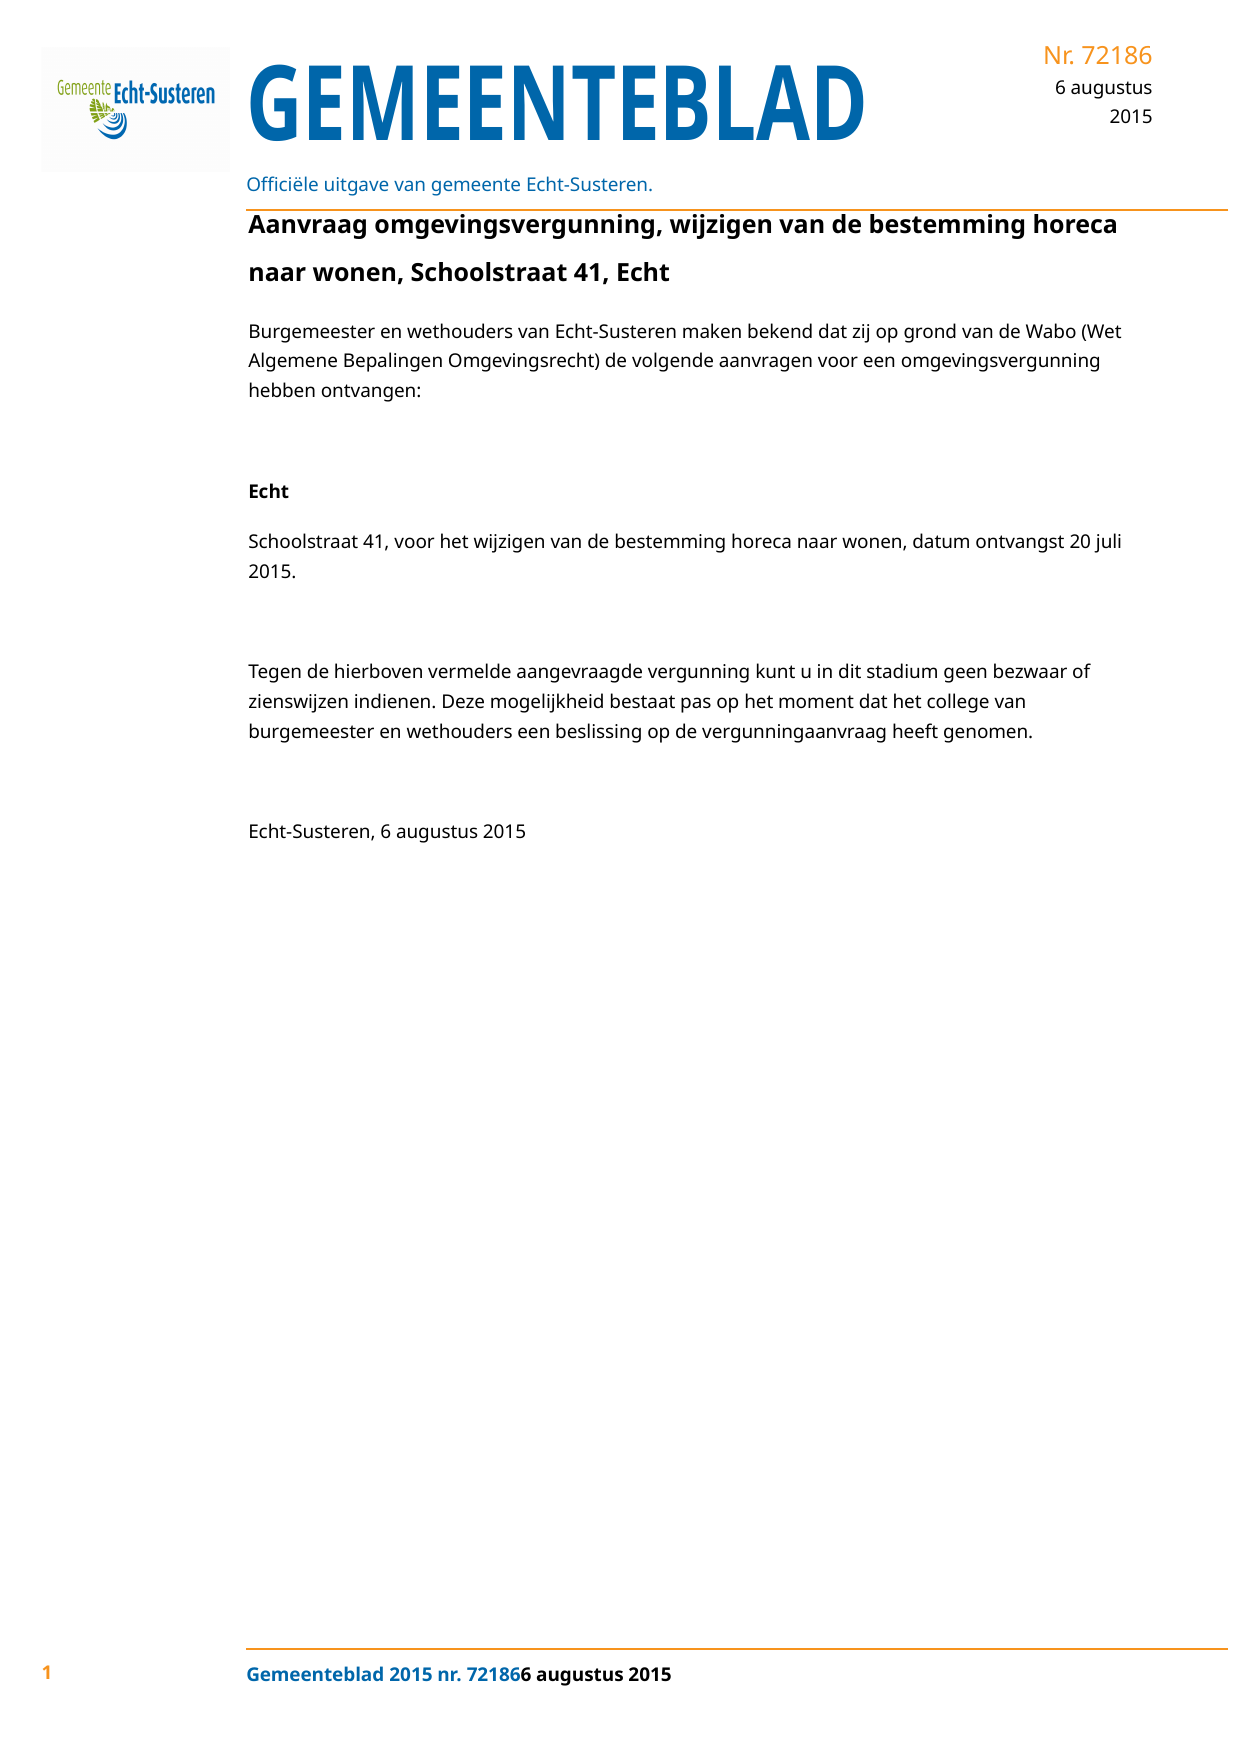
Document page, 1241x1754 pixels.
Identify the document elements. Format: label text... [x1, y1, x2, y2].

picture [41, 47, 231, 172]
text Burgemeester en wethouders van Echt-Susteren maken bekend dat zij op grond van de Wabo (Wet Algemene Bepalingen Omgevingsrecht) de volgende aanvragen voor een omgevingsvergunning hebben ontvangen: [248, 318, 1152, 403]
text Schoolstraat 41, voor het wijzigen van de bestemming horeca naar wonen, datum ontvangst 20 juli 2015. [248, 528, 1152, 584]
text Aanvraag omgevingsvergunning, wijzigen van de bestemming horeca naar wonen, Schoolstraat 41, Echt [248, 211, 1152, 288]
text Tegen de hierboven vermelde aangevraagde vergunning kunt u in dit stadium geen bezwaar of zienswijzen indienen. Deze mogelijkheid bestaat pas op het moment dat het college van burgemeester en wethouders een beslissing op de vergunningaanvraag heeft genomen. [248, 659, 1152, 744]
text Echt-Susteren, 6 augustus 2015 [248, 819, 1152, 844]
text Echt [248, 478, 1152, 504]
